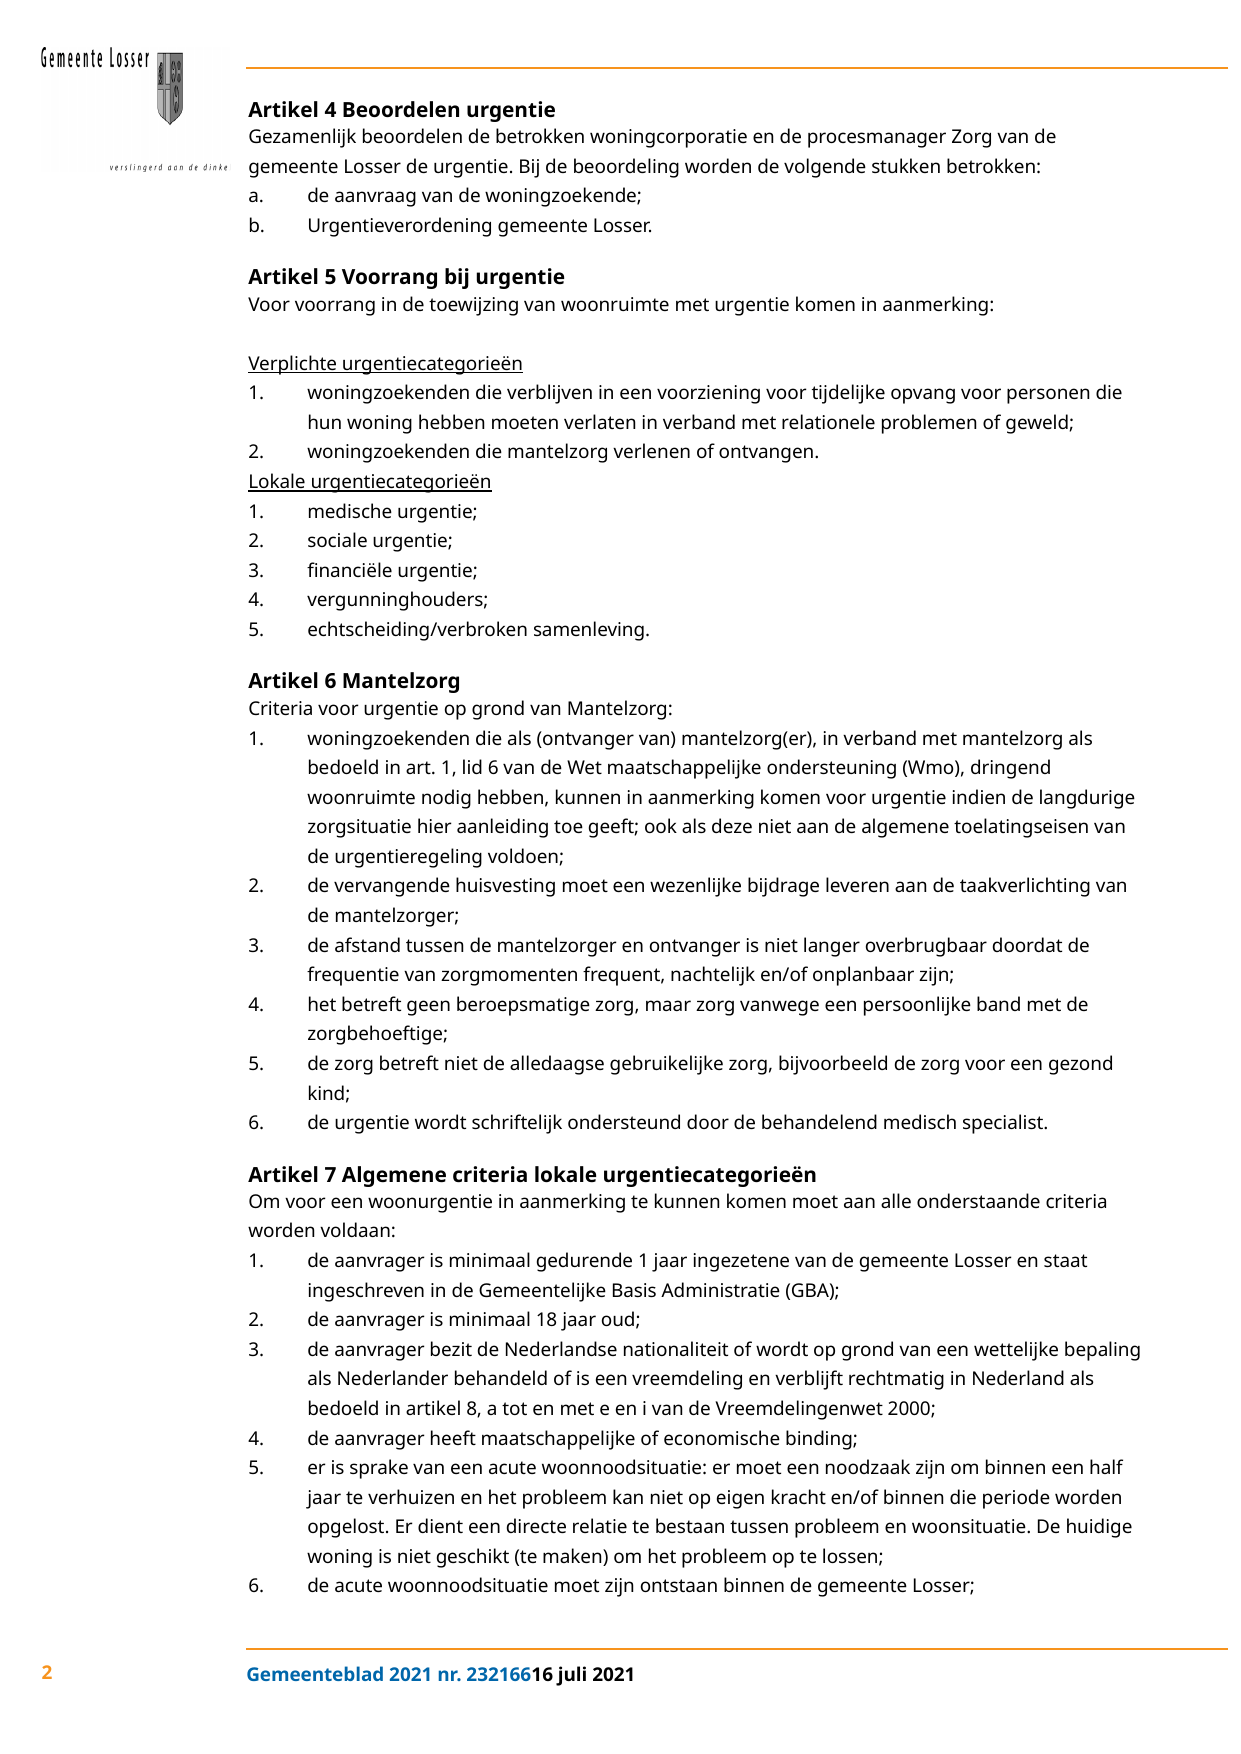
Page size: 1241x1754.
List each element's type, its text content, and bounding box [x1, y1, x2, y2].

text Artikel 7 Algemene criteria lokale urgentiecategorieën [248, 1160, 1152, 1188]
list vergunninghouders; [248, 587, 1152, 612]
text Lokale urgentiecategorieën [248, 468, 1152, 494]
list de zorg betreft niet de alledaagse gebruikelijke zorg, bijvoorbeeld de zorg voor een gezond kind; [248, 1050, 1152, 1105]
text Artikel 4 Beoordelen urgentie [248, 95, 1152, 123]
list financiële urgentie; [248, 557, 1152, 583]
text Om voor een woonurgentie in aanmerking te kunnen komen moet aan alle onderstaande criteria worden voldaan: [248, 1188, 1152, 1243]
list de aanvrager is minimaal gedurende 1 jaar ingezetene van de gemeente Losser en staat ingeschreven in de Gemeentelijke Basis Administratie (GBA); [248, 1247, 1152, 1303]
list de acute woonnoodsituatie moet zijn ontstaan binnen de gemeente Losser; [248, 1573, 1152, 1598]
text Criteria voor urgentie op grond van Mantelzorg: [248, 695, 1152, 721]
list de aanvrager is minimaal 18 jaar oud; [248, 1306, 1152, 1332]
list echtscheiding/verbroken samenleving. [248, 616, 1152, 642]
list woningzoekenden die verblijven in een voorziening voor tijdelijke opvang voor personen die hun woning hebben moeten verlaten in verband met relationele problemen of geweld; [248, 379, 1152, 435]
list Urgentieverordening gemeente Losser. [248, 212, 1152, 238]
picture [41, 47, 231, 172]
list de vervangende huisvesting moet een wezenlijke bijdrage leveren aan de taakverlichting van de mantelzorger; [248, 873, 1152, 928]
text Gezamenlijk beoordelen de betrokken woningcorporatie en de procesmanager Zorg van de gemeente Losser de urgentie. Bij de beoordeling worden de volgende stukken betrokken: [248, 123, 1152, 178]
text Voor voorrang in de toewijzing van woonruimte met urgentie komen in aanmerking: [248, 291, 1152, 317]
list woningzoekenden die als (ontvanger van) mantelzorg(er), in verband met mantelzorg als bedoeld in art. 1, lid 6 van de Wet maatschappelijke ondersteuning (Wmo), dringend woonruimte nodig hebben, kunnen in aanmerking komen voor urgentie indien de langdurige zorgsituatie hier aanleiding toe geeft; ook als deze niet aan de algemene toelatingseisen van de urgentieregeling voldoen; [248, 725, 1152, 869]
list sociale urgentie; [248, 527, 1152, 553]
list er is sprake van een acute woonnoodsituatie: er moet een noodzaak zijn om binnen een half jaar te verhuizen en het probleem kan niet op eigen kracht en/of binnen die periode worden opgelost. Er dient een directe relatie te bestaan tussen probleem en woonsituatie. De huidige woning is niet geschikt (te maken) om het probleem op te lossen; [248, 1454, 1152, 1569]
list de afstand tussen de mantelzorger en ontvanger is niet langer overbrugbaar doordat de frequentie van zorgmomenten frequent, nachtelijk en/of onplanbaar zijn; [248, 932, 1152, 987]
list de aanvrager heeft maatschappelijke of economische binding; [248, 1425, 1152, 1451]
list de aanvraag van de woningzoekende; [248, 182, 1152, 208]
text Artikel 5 Voorrang bij urgentie [248, 262, 1152, 291]
list medische urgentie; [248, 498, 1152, 524]
list het betreft geen beroepsmatige zorg, maar zorg vanwege een persoonlijke band met de zorgbehoeftige; [248, 991, 1152, 1046]
list de urgentie wordt schriftelijk ondersteund door de behandelend medisch specialist. [248, 1109, 1152, 1135]
text Verplichte urgentiecategorieën [248, 350, 1152, 376]
text Artikel 6 Mantelzorg [248, 667, 1152, 695]
list woningzoekenden die mantelzorg verlenen of ontvangen. [248, 439, 1152, 464]
list de aanvrager bezit de Nederlandse nationaliteit of wordt op grond van een wettelijke bepaling als Nederlander behandeld of is een vreemdeling en verblijft rechtmatig in Nederland als bedoeld in artikel 8, a tot en met e en i van de Vreemdelingenwet 2000; [248, 1336, 1152, 1421]
